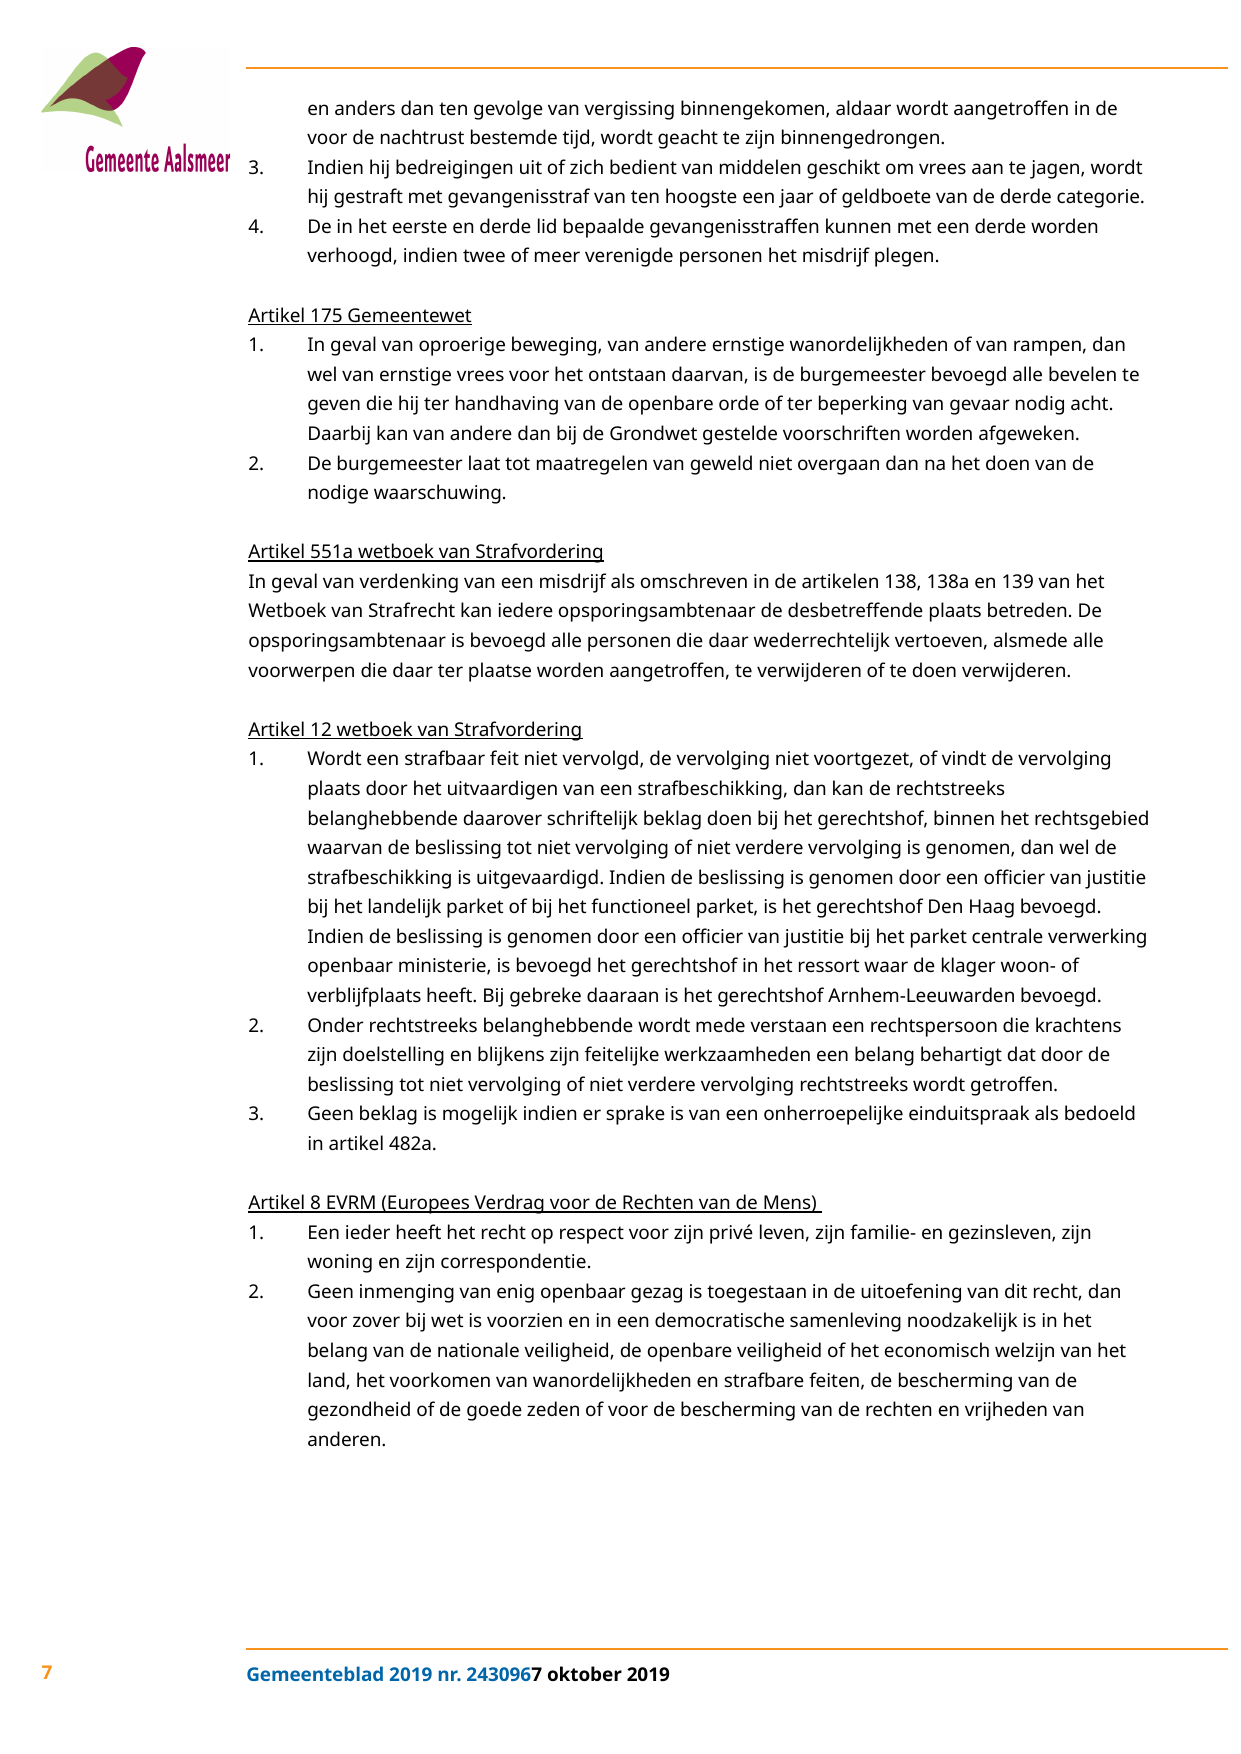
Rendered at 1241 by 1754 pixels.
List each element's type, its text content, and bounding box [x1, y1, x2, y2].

text Artikel 12 wetboek van Strafvordering [248, 716, 1152, 742]
text Artikel 175 Gemeentewet [248, 302, 1152, 328]
list Geen inmenging van enig openbaar gezag is toegestaan in de uitoefening van dit recht, dan voor zover bij wet is voorzien en in een democratische samenleving noodzakelijk is in het belang van de nationale veiligheid, de openbare veiligheid of het economisch welzijn van het land, het voorkomen van wanordelijkheden en strafbare feiten, de bescherming van de gezondheid of de goede zeden of voor de bescherming van de rechten en vrijheden van anderen. [248, 1278, 1152, 1452]
list In geval van oproerige beweging, van andere ernstige wanordelijkheden of van rampen, dan wel van ernstige vrees voor het ontstaan daarvan, is de burgemeester bevoegd alle bevelen te geven die hij ter handhaving van de openbare orde of ter beperking van gevaar nodig acht. Daarbij kan van andere dan bij de Grondwet gestelde voorschriften worden afgeweken. [248, 331, 1152, 446]
list Indien hij bedreigingen uit of zich bedient van middelen geschikt om vrees aan te jagen, wordt hij gestraft met gevangenisstraf van ten hoogste een jaar of geldboete van de derde categorie. [248, 154, 1152, 209]
list Wordt een strafbaar feit niet vervolgd, de vervolging niet voortgezet, of vindt de vervolging plaats door het uitvaardigen van een strafbeschikking, dan kan de rechtstreeks belanghebbende daarover schriftelijk beklag doen bij het gerechtshof, binnen het rechtsgebied waarvan de beslissing tot niet vervolging of niet verdere vervolging is genomen, dan wel de strafbeschikking is uitgevaardigd. Indien de beslissing is genomen door een officier van justitie bij het landelijk parket of bij het functioneel parket, is het gerechtshof Den Haag bevoegd. Indien de beslissing is genomen door een officier van justitie bij het parket centrale verwerking openbaar ministerie, is bevoegd het gerechtshof in het ressort waar de klager woon- of verblijfplaats heeft. Bij gebreke daaraan is het gerechtshof Arnhem-Leeuwarden bevoegd. [248, 746, 1152, 1008]
picture [41, 47, 231, 172]
list en anders dan ten gevolge van vergissing binnengekomen, aldaar wordt aangetroffen in de voor de nachtrust bestemde tijd, wordt geacht te zijn binnengedrongen. [248, 95, 1152, 150]
list De burgemeester laat tot maatregelen van geweld niet overgaan dan na het doen van de nodige waarschuwing. [248, 450, 1152, 505]
list Geen beklag is mogelijk indien er sprake is van een onherroepelijke einduitspraak als bedoeld in artikel 482a. [248, 1101, 1152, 1156]
text Artikel 8 EVRM (Europees Verdrag voor de Rechten van de Mens) [248, 1189, 1152, 1215]
list Onder rechtstreeks belanghebbende wordt mede verstaan een rechtspersoon die krachtens zijn doelstelling en blijkens zijn feitelijke werkzaamheden een belang behartigt dat door de beslissing tot niet vervolging of niet verdere vervolging rechtstreeks wordt getroffen. [248, 1012, 1152, 1097]
text Artikel 551a wetboek van Strafvordering [248, 538, 1152, 564]
text In geval van verdenking van een misdrijf als omschreven in de artikelen 138, 138a en 139 van het Wetboek van Strafrecht kan iedere opsporingsambtenaar de desbetreffende plaats betreden. De opsporingsambtenaar is bevoegd alle personen die daar wederrechtelijk vertoeven, alsmede alle voorwerpen die daar ter plaatse worden aangetroffen, te verwijderen of te doen verwijderen. [248, 568, 1152, 683]
list De in het eerste en derde lid bepaalde gevangenisstraffen kunnen met een derde worden verhoogd, indien twee of meer verenigde personen het misdrijf plegen. [248, 213, 1152, 268]
list Een ieder heeft het recht op respect voor zijn privé leven, zijn familie- en gezinsleven, zijn woning en zijn correspondentie. [248, 1219, 1152, 1274]
